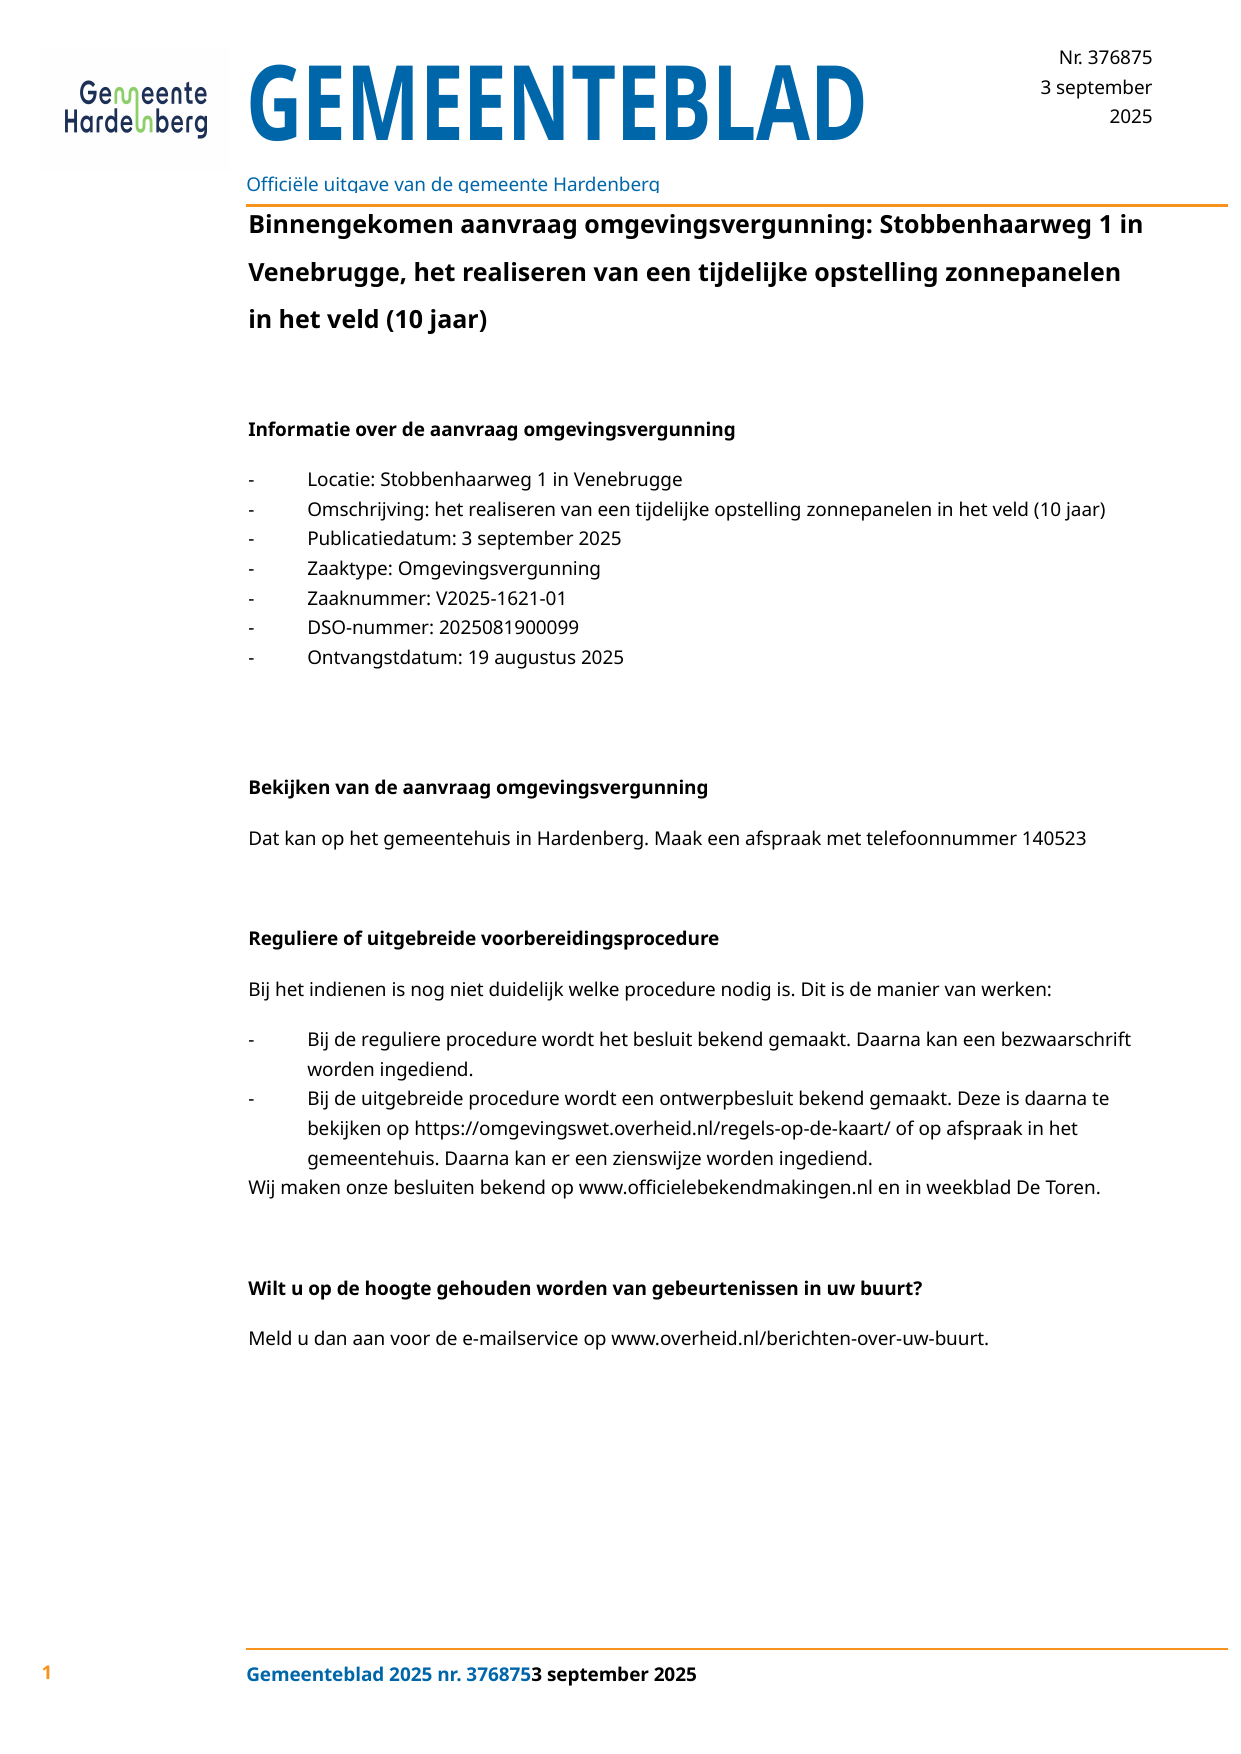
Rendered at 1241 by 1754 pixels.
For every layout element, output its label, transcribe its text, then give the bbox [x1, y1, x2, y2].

list Zaaktype: Omgevingsvergunning [248, 555, 1152, 581]
text Wilt u op de hoogte gehouden worden van gebeurtenissen in uw buurt? [248, 1275, 1152, 1301]
list Publicatiedatum: 3 september 2025 [248, 526, 1152, 551]
list Bij de uitgebreide procedure wordt een ontwerpbesluit bekend gemaakt. Deze is daarna te bekijken op https://omgevingswet.overheid.nl/regels-op-de-kaart/ of op afspraak in het gemeentehuis. Daarna kan er een zienswijze worden ingediend. [248, 1086, 1152, 1170]
list Locatie: Stobbenhaarweg 1 in Venebrugge [248, 466, 1152, 492]
text Wij maken onze besluiten bekend op www.officielebekendmakingen.nl en in weekblad De Toren. [248, 1174, 1152, 1200]
list Omschrijving: het realiseren van een tijdelijke opstelling zonnepanelen in het veld (10 jaar) [248, 496, 1152, 522]
text Reguliere of uitgebreide voorbereidingsprocedure [248, 926, 1152, 951]
text Meld u dan aan voor de e-mailservice op www.overheid.nl/berichten-over-uw-buurt. [248, 1326, 1152, 1351]
list Bij de reguliere procedure wordt het besluit bekend gemaakt. Daarna kan een bezwaarschrift worden ingediend. [248, 1026, 1152, 1082]
list DSO-nummer: 2025081900099 [248, 614, 1152, 640]
text Dat kan op het gemeentehuis in Hardenberg. Maak een afspraak met telefoonnummer 140523 [248, 825, 1152, 850]
list Ontvangstdatum: 19 augustus 2025 [248, 644, 1152, 669]
text Bij het indienen is nog niet duidelijk welke procedure nodig is. Dit is de manier van werken: [248, 976, 1152, 1002]
picture [41, 47, 231, 172]
list Zaaknummer: V2025-1621-01 [248, 585, 1152, 610]
text Bekijken van de aanvraag omgevingsvergunning [248, 774, 1152, 800]
text Informatie over de aanvraag omgevingsvergunning [248, 416, 1152, 442]
text Binnengekomen aanvraag omgevingsvergunning: Stobbenhaarweg 1 in Venebrugge, het realiseren van een tijdelijke opstelling zonnepanelen in het veld (10 jaar) [248, 207, 1152, 336]
